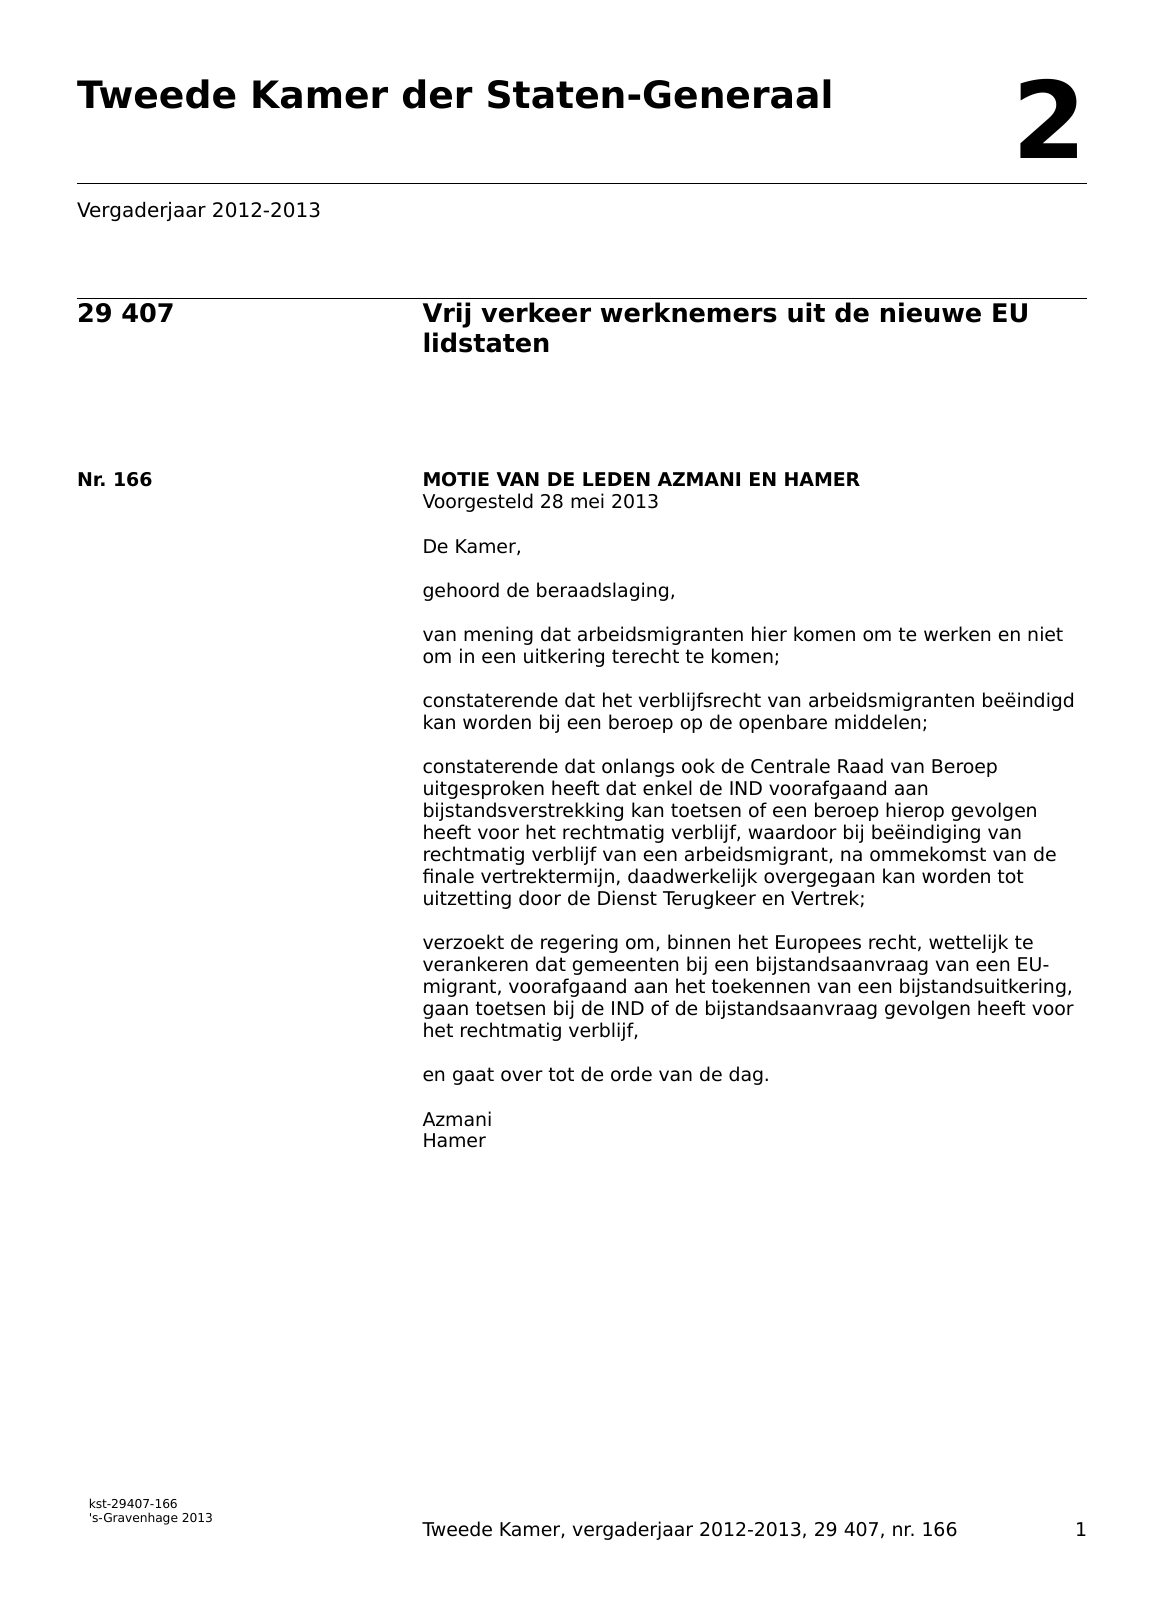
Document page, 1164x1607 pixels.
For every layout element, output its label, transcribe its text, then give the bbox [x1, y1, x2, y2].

text gehoord de beraadslaging, [422, 580, 1087, 602]
subtitle 29 407 Vrij verkeer werknemers uit de nieuwe EU lidstaten [77, 299, 1087, 358]
text Azmani [422, 1108, 1087, 1130]
subtitle Nr. 166 MOTIE VAN DE LEDEN AZMANI EN HAMER [77, 469, 1087, 491]
table_cell Vergaderjaar 2012-2013 [77, 184, 1087, 298]
text Voorgesteld 28 mei 2013 [422, 491, 1087, 513]
text De Kamer, [422, 536, 1087, 557]
text kst-29407-166 [88, 1497, 323, 1511]
text constaterende dat onlangs ook de Centrale Raad van Beroep uitgesproken heeft dat enkel de IND voorafgaand aan bijstandsverstrekking kan toetsen of een beroep hierop gevolgen heeft voor het rechtmatig verblijf, waardoor bij beëindiging van rechtmatig verblijf van een arbeidsmigrant, na ommekomst van de finale vertrektermijn, daadwerkelijk overgegaan kan worden tot uitzetting door de Dienst Terugkeer en Vertrek; [422, 756, 1087, 910]
text constaterende dat het verblijfsrecht van arbeidsmigranten beëindigd kan worden bij een beroep op de openbare middelen; [422, 690, 1087, 734]
text 's-Gravenhage 2013 [88, 1511, 323, 1525]
text Hamer [422, 1130, 1087, 1152]
text verzoekt de regering om, binnen het Europees recht, wettelijk te verankeren dat gemeenten bij een bijstandsaanvraag van een EU-migrant, voorafgaand aan het toekennen van een bijstandsuitkering, gaan toetsen bij de IND of de bijstandsaanvraag gevolgen heeft voor het rechtmatig verblijf, [422, 932, 1087, 1042]
text en gaat over tot de orde van de dag. [422, 1064, 1087, 1086]
text van mening dat arbeidsmigranten hier komen om te werken en niet om in een uitkering terecht te komen; [422, 624, 1087, 668]
table_header Tweede Kamer der Staten-Generaal [77, 59, 886, 183]
table_header 2 [886, 59, 1087, 183]
